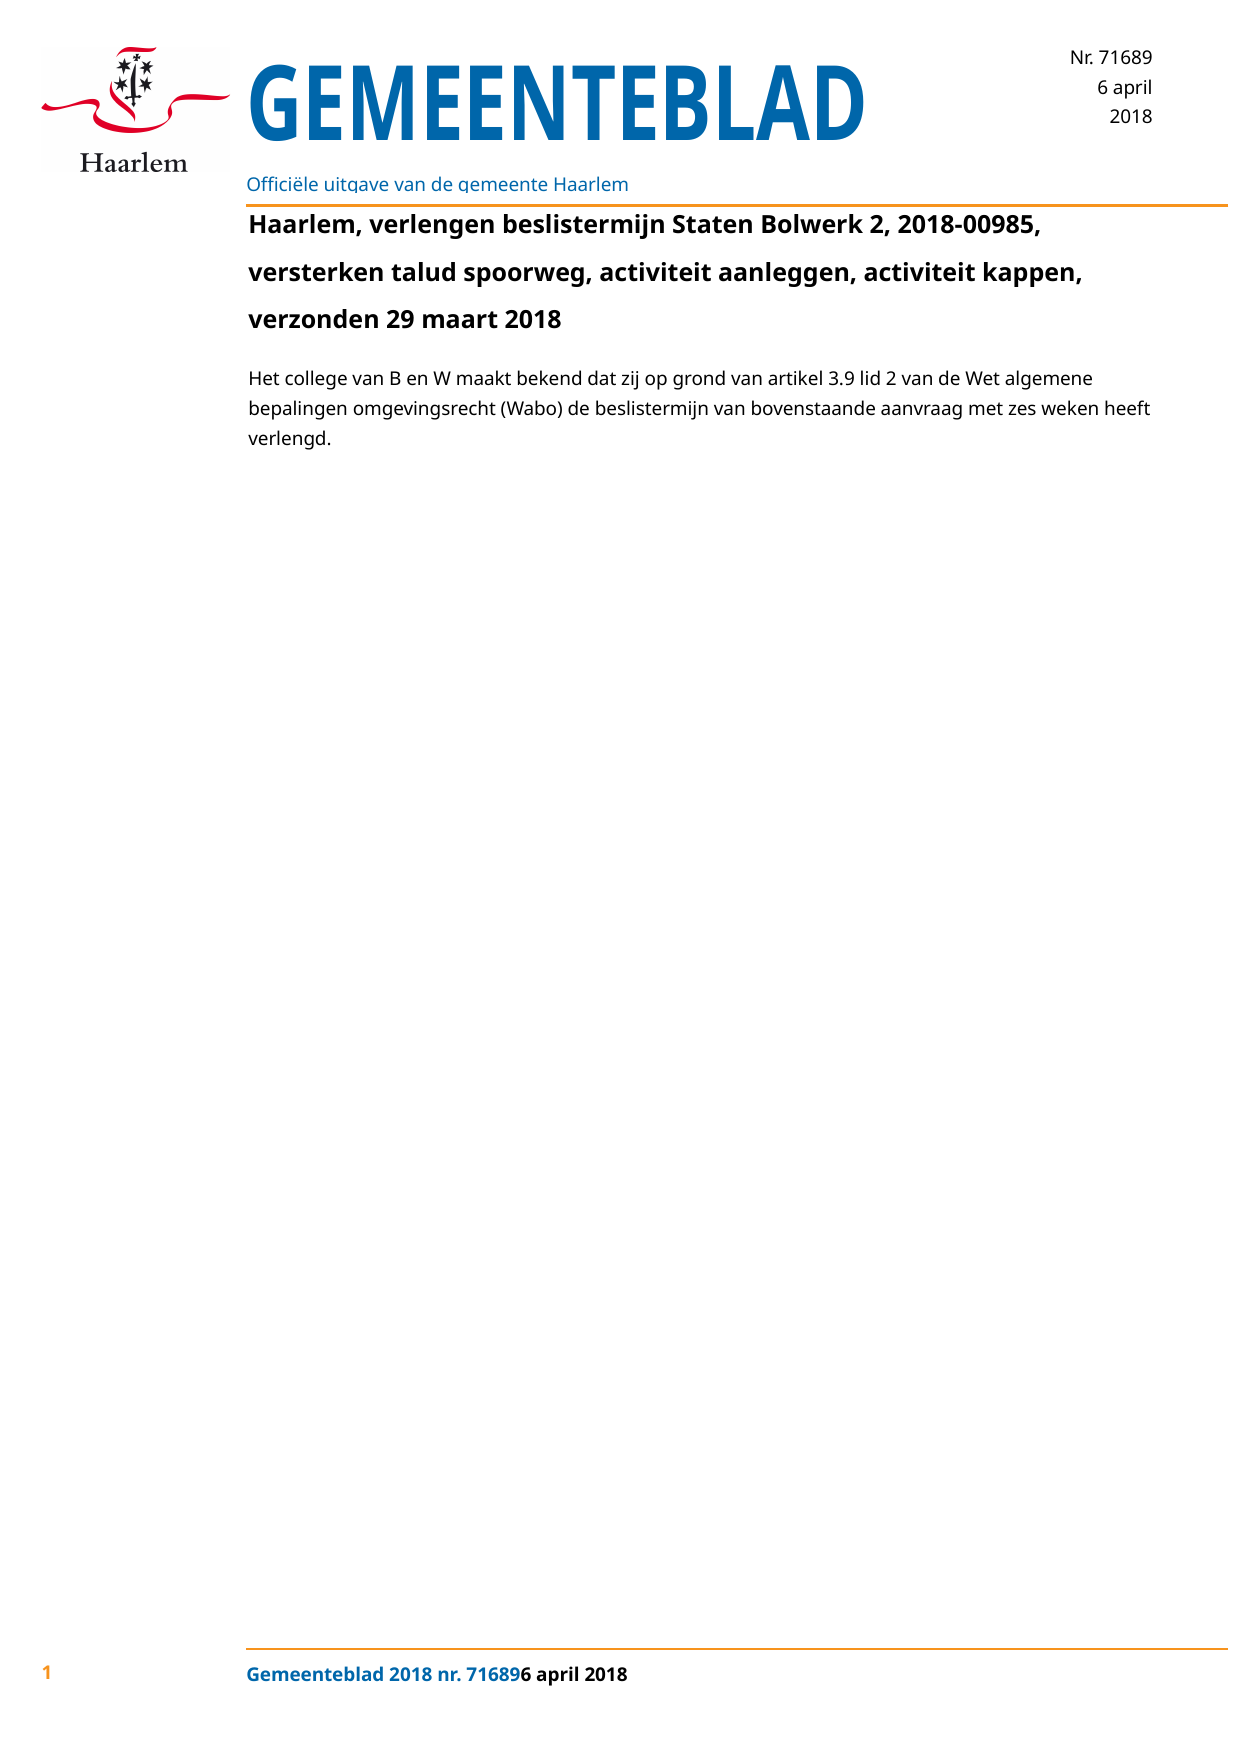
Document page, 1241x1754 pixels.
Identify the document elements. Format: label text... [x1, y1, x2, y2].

text Haarlem, verlengen beslistermijn Staten Bolwerk 2, 2018-00985, versterken talud spoorweg, activiteit aanleggen, activiteit kappen, verzonden 29 maart 2018 [248, 207, 1152, 336]
text Het college van B en W maakt bekend dat zij op grond van artikel 3.9 lid 2 van de Wet algemene bepalingen omgevingsrecht (Wabo) de beslistermijn van bovenstaande aanvraag met zes weken heeft verlengd. [248, 366, 1152, 450]
picture [41, 47, 231, 172]
